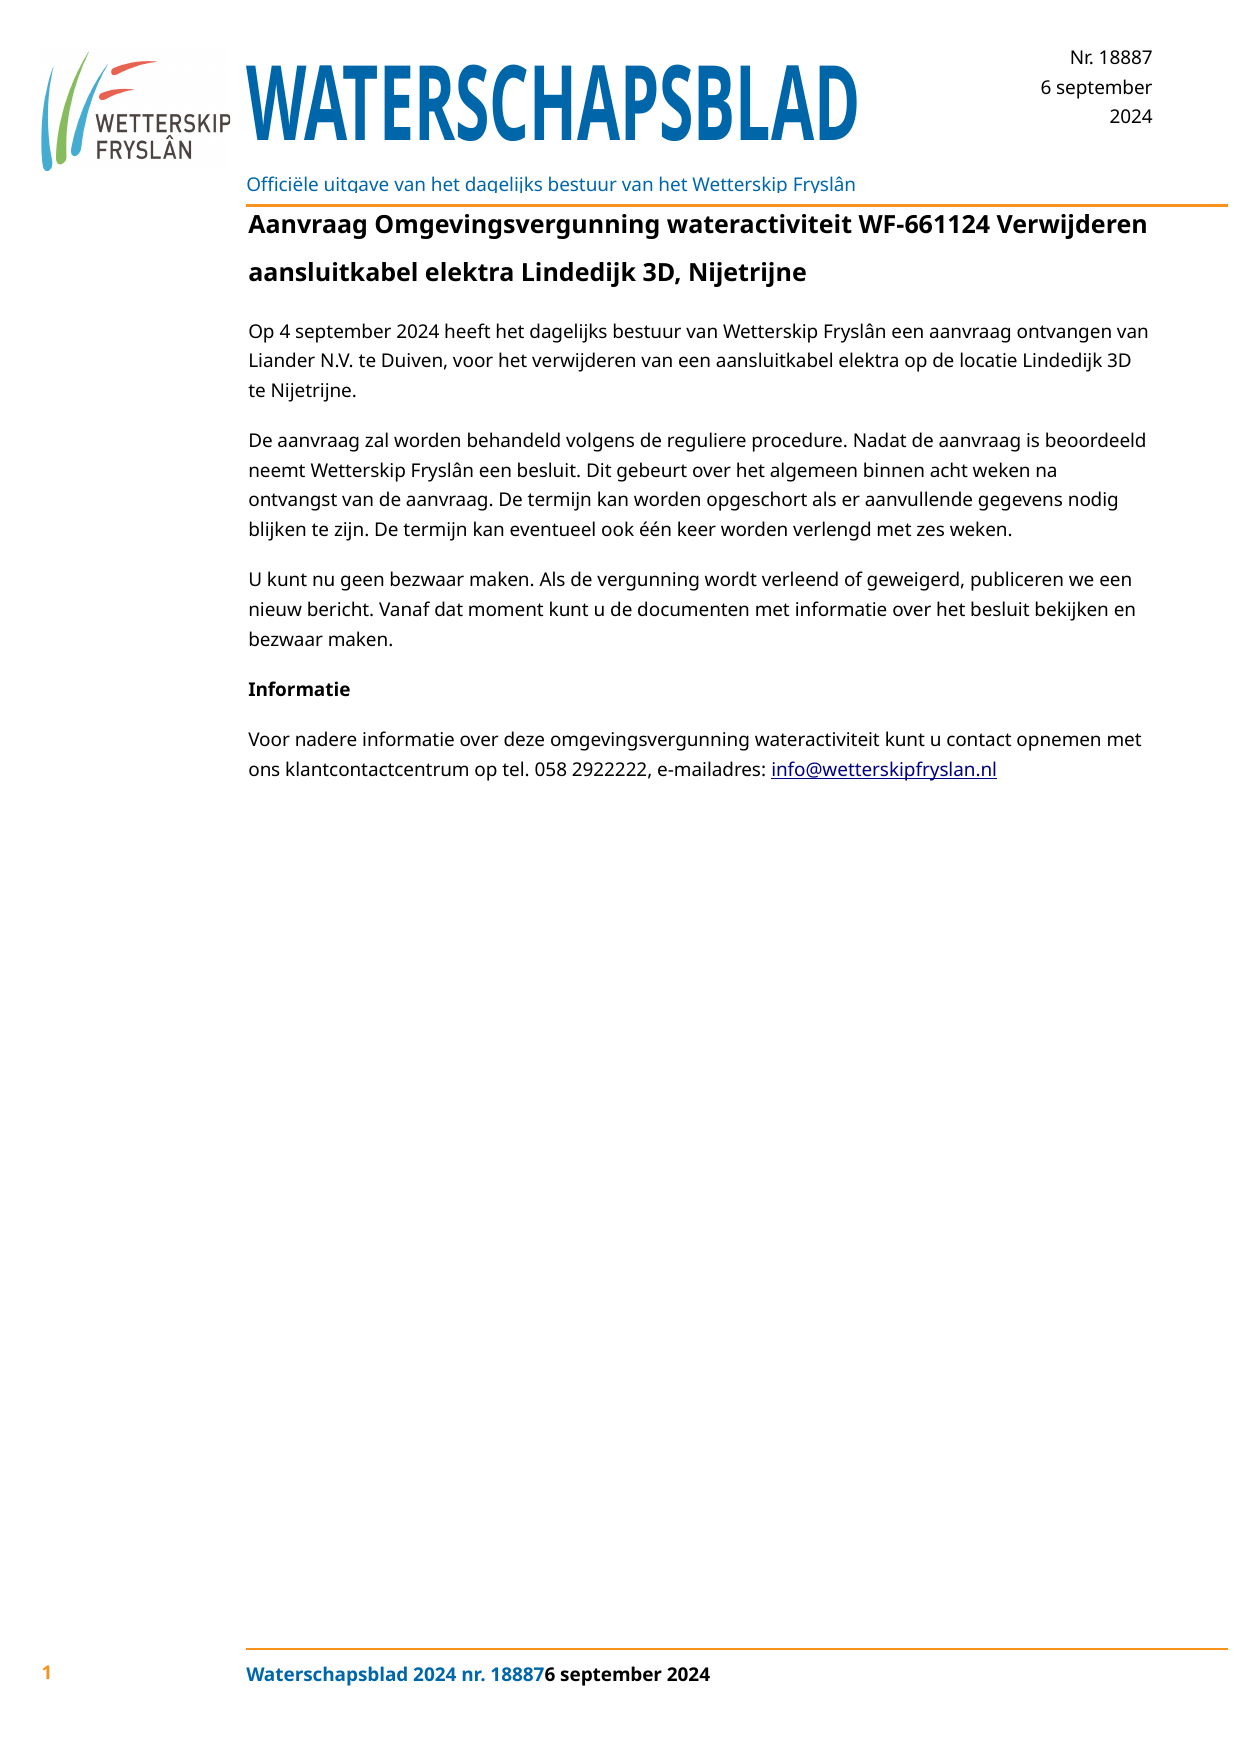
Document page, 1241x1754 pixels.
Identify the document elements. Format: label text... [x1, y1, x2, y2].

text De aanvraag zal worden behandeld volgens de reguliere procedure. Nadat de aanvraag is beoordeeld neemt Wetterskip Fryslân een besluit. Dit gebeurt over het algemeen binnen acht weken na ontvangst van de aanvraag. De termijn kan worden opgeschort als er aanvullende gegevens nodig blijken te zijn. De termijn kan eventueel ook één keer worden verlengd met zes weken. [248, 427, 1152, 542]
text Voor nadere informatie over deze omgevingsvergunning wateractiviteit kunt u contact opnemen met ons klantcontactcentrum op tel. 058 2922222, e-mailadres: info@wetterskipfryslan.nl [248, 727, 1152, 782]
text Informatie [248, 676, 1152, 702]
text Aanvraag Omgevingsvergunning wateractiviteit WF-661124 Verwijderen aansluitkabel elektra Lindedijk 3D, Nijetrijne [248, 207, 1152, 288]
picture [41, 47, 231, 172]
text Op 4 september 2024 heeft het dagelijks bestuur van Wetterskip Fryslân een aanvraag ontvangen van Liander N.V. te Duiven, voor het verwijderen van een aansluitkabel elektra op de locatie Lindedijk 3D te Nijetrijne. [248, 318, 1152, 403]
text U kunt nu geen bezwaar maken. Als de vergunning wordt verleend of geweigerd, publiceren we een nieuw bericht. Vanaf dat moment kunt u de documenten met informatie over het besluit bekijken en bezwaar maken. [248, 567, 1152, 652]
